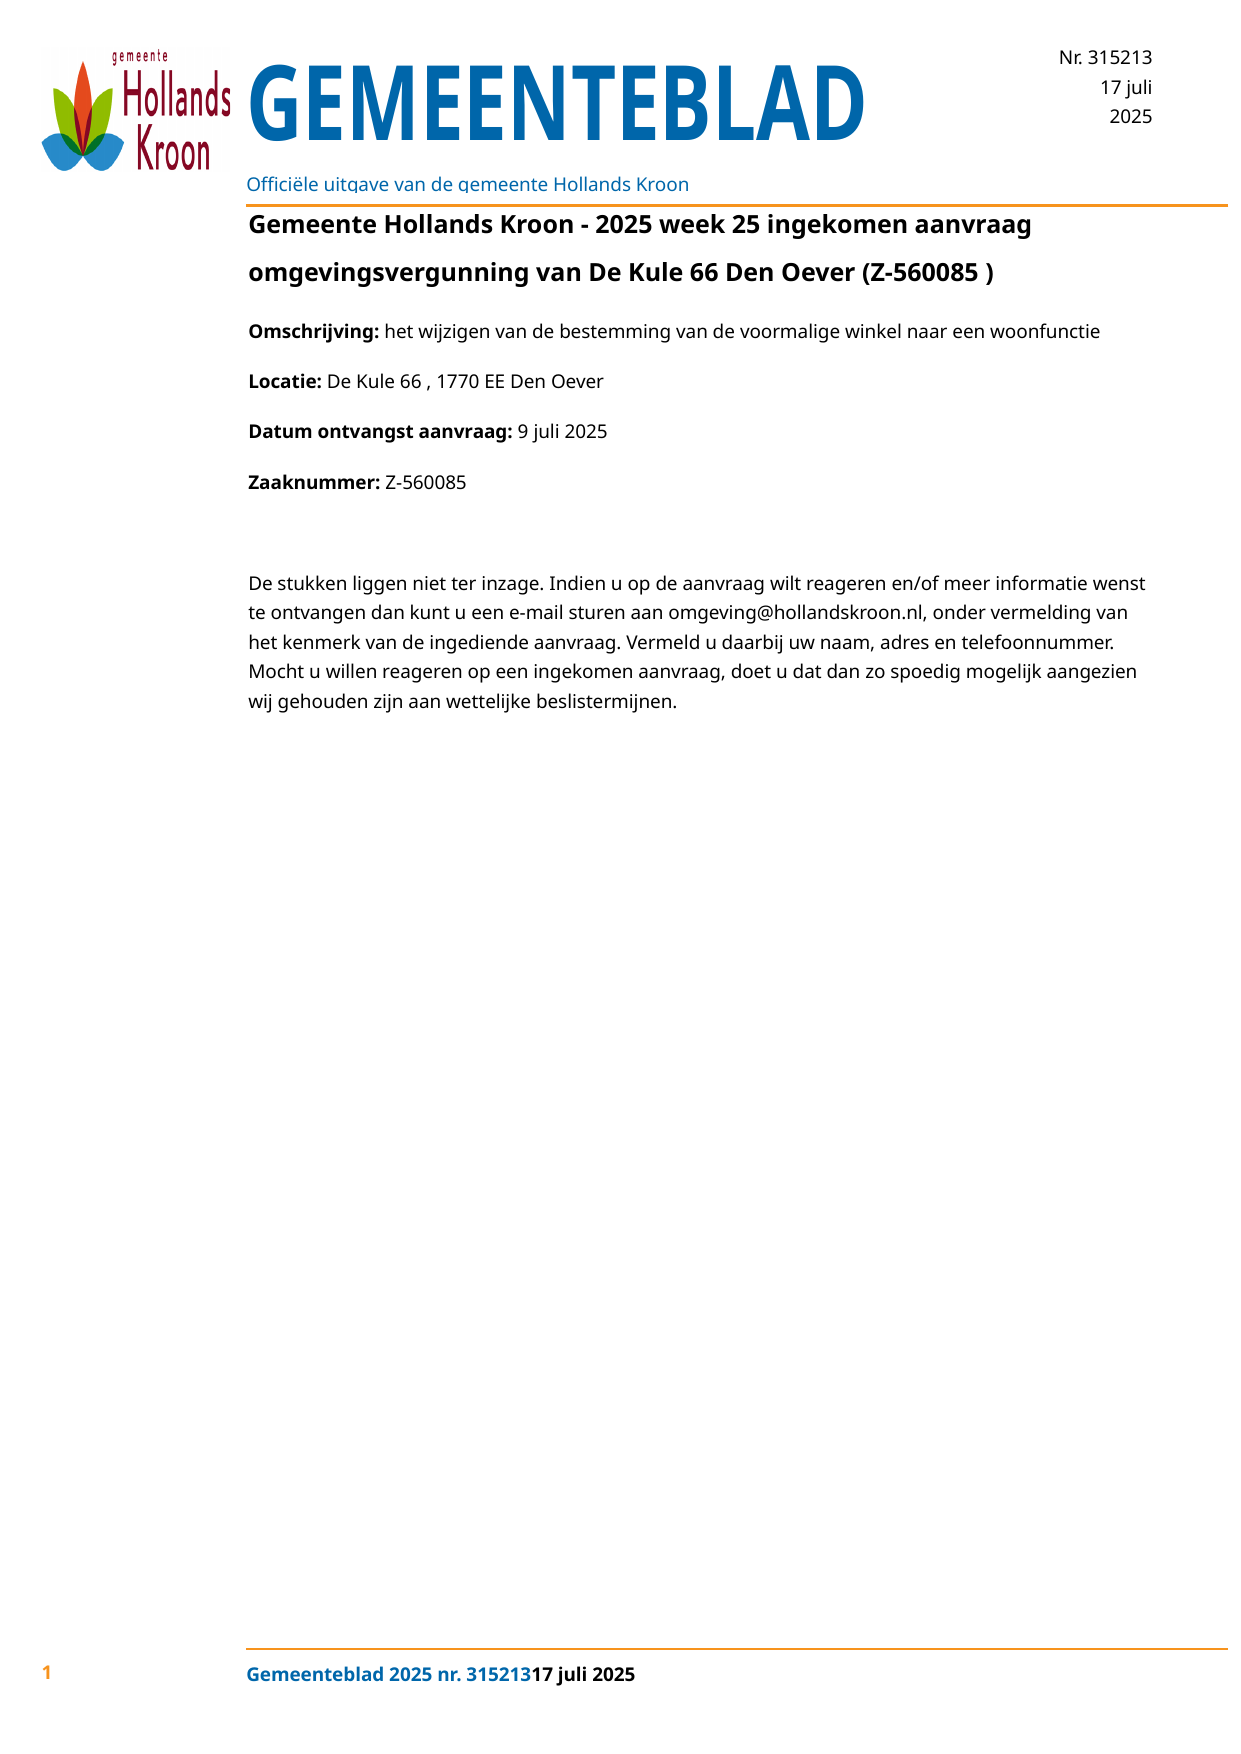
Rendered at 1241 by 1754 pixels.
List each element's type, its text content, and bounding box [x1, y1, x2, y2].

text De stukken liggen niet ter inzage. Indien u op de aanvraag wilt reageren en/of meer informatie wenst te ontvangen dan kunt u een e-mail sturen aan omgeving@hollandskroon.nl, onder vermelding van het kenmerk van de ingediende aanvraag. Vermeld u daarbij uw naam, adres en telefoonnummer. Mocht u willen reageren op een ingekomen aanvraag, doet u dat dan zo spoedig mogelijk aangezien wij gehouden zijn aan wettelijke beslistermijnen. [248, 570, 1152, 714]
text Zaaknummer: Z-560085 [248, 469, 1152, 495]
picture [41, 47, 231, 172]
text Gemeente Hollands Kroon - 2025 week 25 ingekomen aanvraag omgevingsvergunning van De Kule 66 Den Oever (Z-560085 ) [248, 207, 1152, 288]
text Datum ontvangst aanvraag: 9 juli 2025 [248, 419, 1152, 444]
text Omschrijving: het wijzigen van de bestemming van de voormalige winkel naar een woonfunctie [248, 318, 1152, 344]
text Locatie: De Kule 66 , 1770 EE Den Oever [248, 368, 1152, 394]
